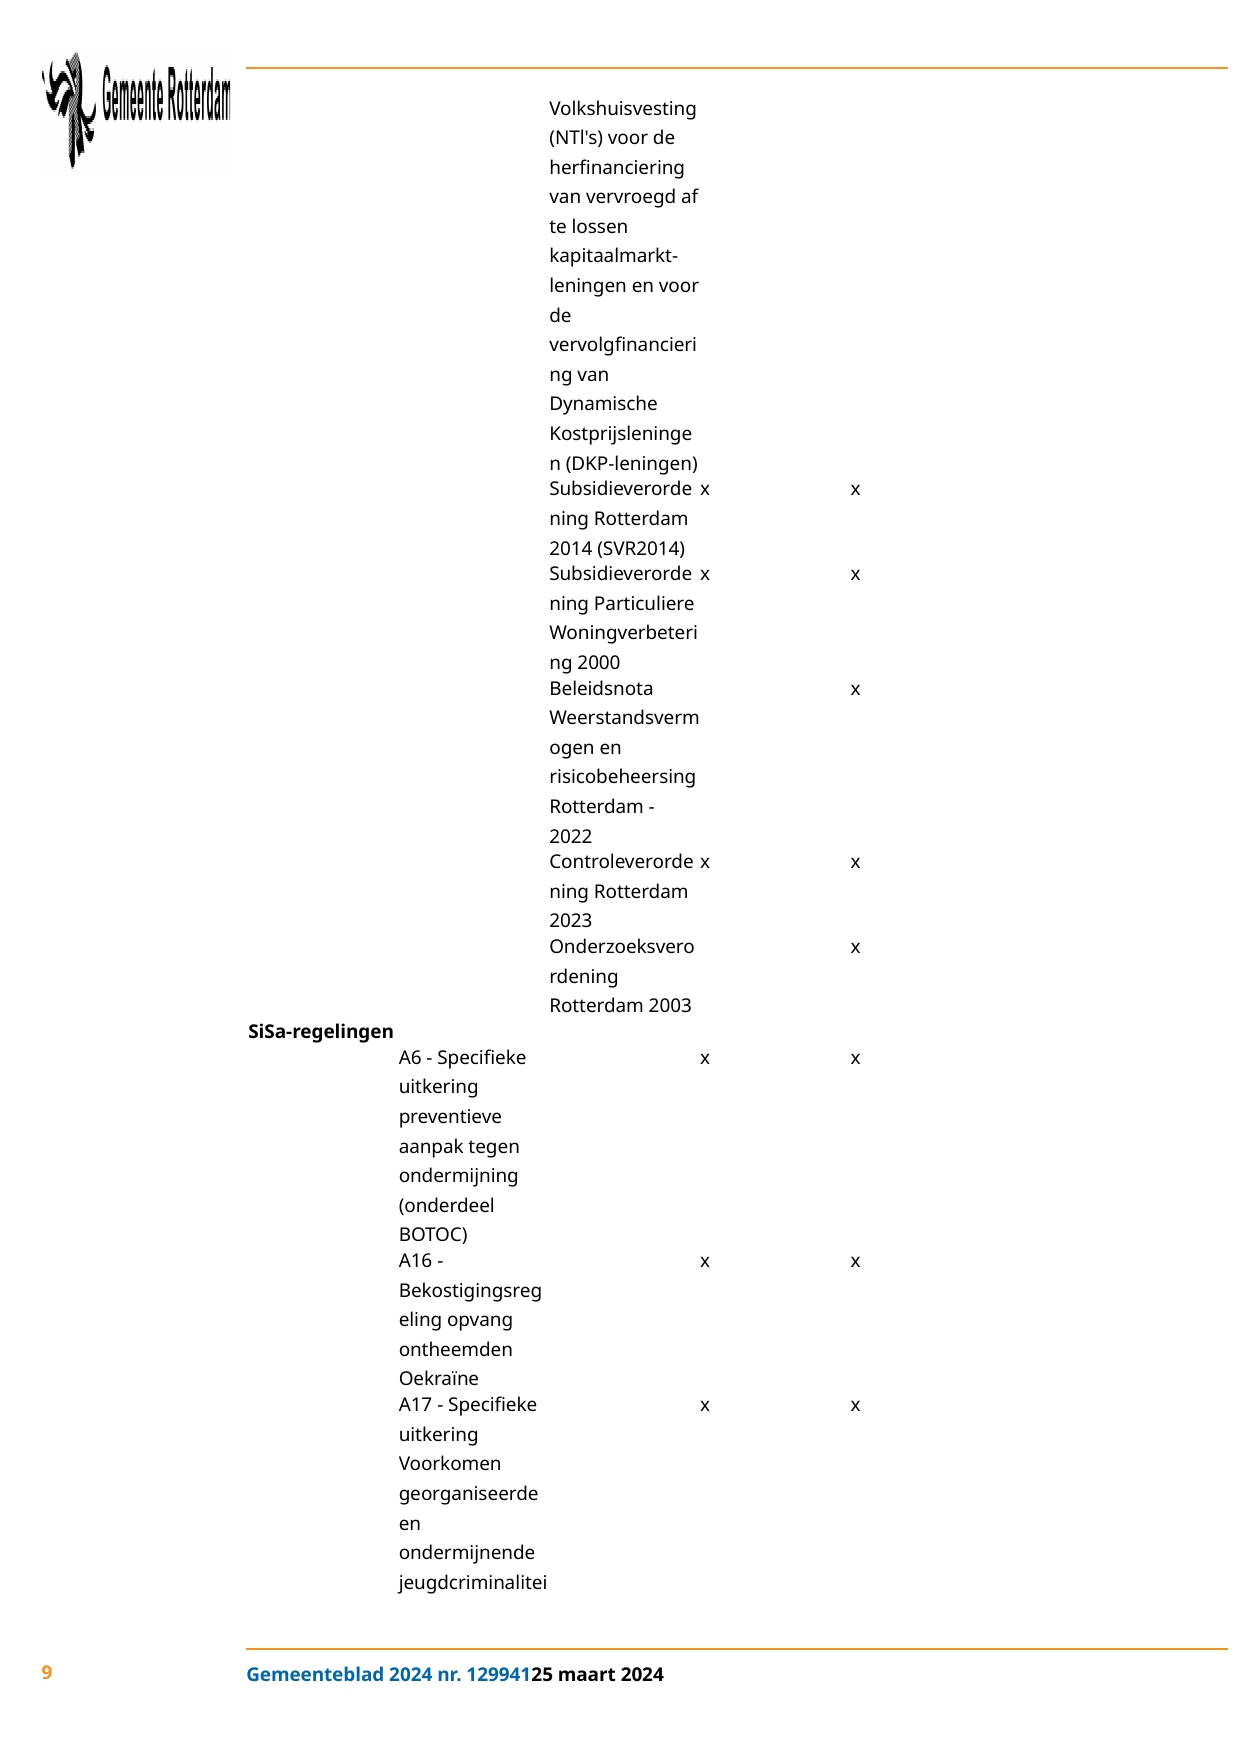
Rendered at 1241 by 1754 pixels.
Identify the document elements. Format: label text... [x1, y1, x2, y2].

table_cell Controleverordening Rotterdam 2023 [549, 849, 700, 933]
table_cell x [700, 1391, 850, 1594]
table_cell x [700, 560, 850, 675]
table_cell x [850, 560, 1152, 675]
table_cell SiSa-regelingen [248, 1018, 700, 1044]
table_cell [549, 1391, 700, 1594]
table_cell x [850, 934, 1152, 1018]
table_cell [248, 1247, 398, 1391]
table_cell x [850, 476, 1152, 560]
table_cell x [850, 1044, 1152, 1247]
table_cell [399, 560, 549, 675]
table_cell Volkshuisvesting (NTl's) voor de herfinanciering van vervroegd af te lossen kapitaalmarkt-leningen en voor de vervolgfinanciering van Dynamische Kostprijsleningen (DKP-leningen) [549, 95, 700, 476]
table_cell [248, 1044, 398, 1247]
table_cell [399, 675, 549, 848]
table_cell x [700, 476, 850, 560]
table_cell x [850, 675, 1152, 848]
table_cell x [850, 1391, 1152, 1594]
picture [41, 47, 231, 172]
table_cell [399, 849, 549, 933]
table_cell [850, 1018, 1152, 1044]
table_cell [248, 934, 398, 1018]
table_cell x [700, 1044, 850, 1247]
table_cell Onderzoeksverordening Rotterdam 2003 [549, 934, 700, 1018]
table_cell A16 - Bekostigingsregeling opvang ontheemden Oekraïne [399, 1247, 549, 1391]
table_cell [399, 476, 549, 560]
table_cell x [850, 1247, 1152, 1391]
table_cell [700, 934, 850, 1018]
table_cell Subsidieverordening Particuliere Woningverbetering 2000 [549, 560, 700, 675]
table_cell x [700, 849, 850, 933]
table_cell [850, 95, 1152, 476]
table_cell [248, 560, 398, 675]
table_cell Beleidsnota Weerstandsvermogen en risicobeheersing Rotterdam - 2022 [549, 675, 700, 848]
table_cell [549, 1247, 700, 1391]
table_cell A17 - Specifieke uitkering Voorkomen georganiseerde en ondermijnende jeugdcriminalitei [399, 1391, 549, 1594]
table_cell [700, 95, 850, 476]
table_cell Subsidieverordening Rotterdam 2014 (SVR2014) [549, 476, 700, 560]
table_cell [549, 1044, 700, 1247]
table_cell [248, 849, 398, 933]
table_cell x [700, 1247, 850, 1391]
table_cell [248, 95, 398, 476]
table_cell [399, 95, 549, 476]
table_cell [700, 1018, 850, 1044]
table_cell [700, 675, 850, 848]
table_cell [248, 675, 398, 848]
table_cell A6 - Specifieke uitkering preventieve aanpak tegen ondermijning (onderdeel BOTOC) [399, 1044, 549, 1247]
table_cell [399, 934, 549, 1018]
table_cell x [850, 849, 1152, 933]
table_cell [248, 1391, 398, 1594]
table_cell [248, 476, 398, 560]
